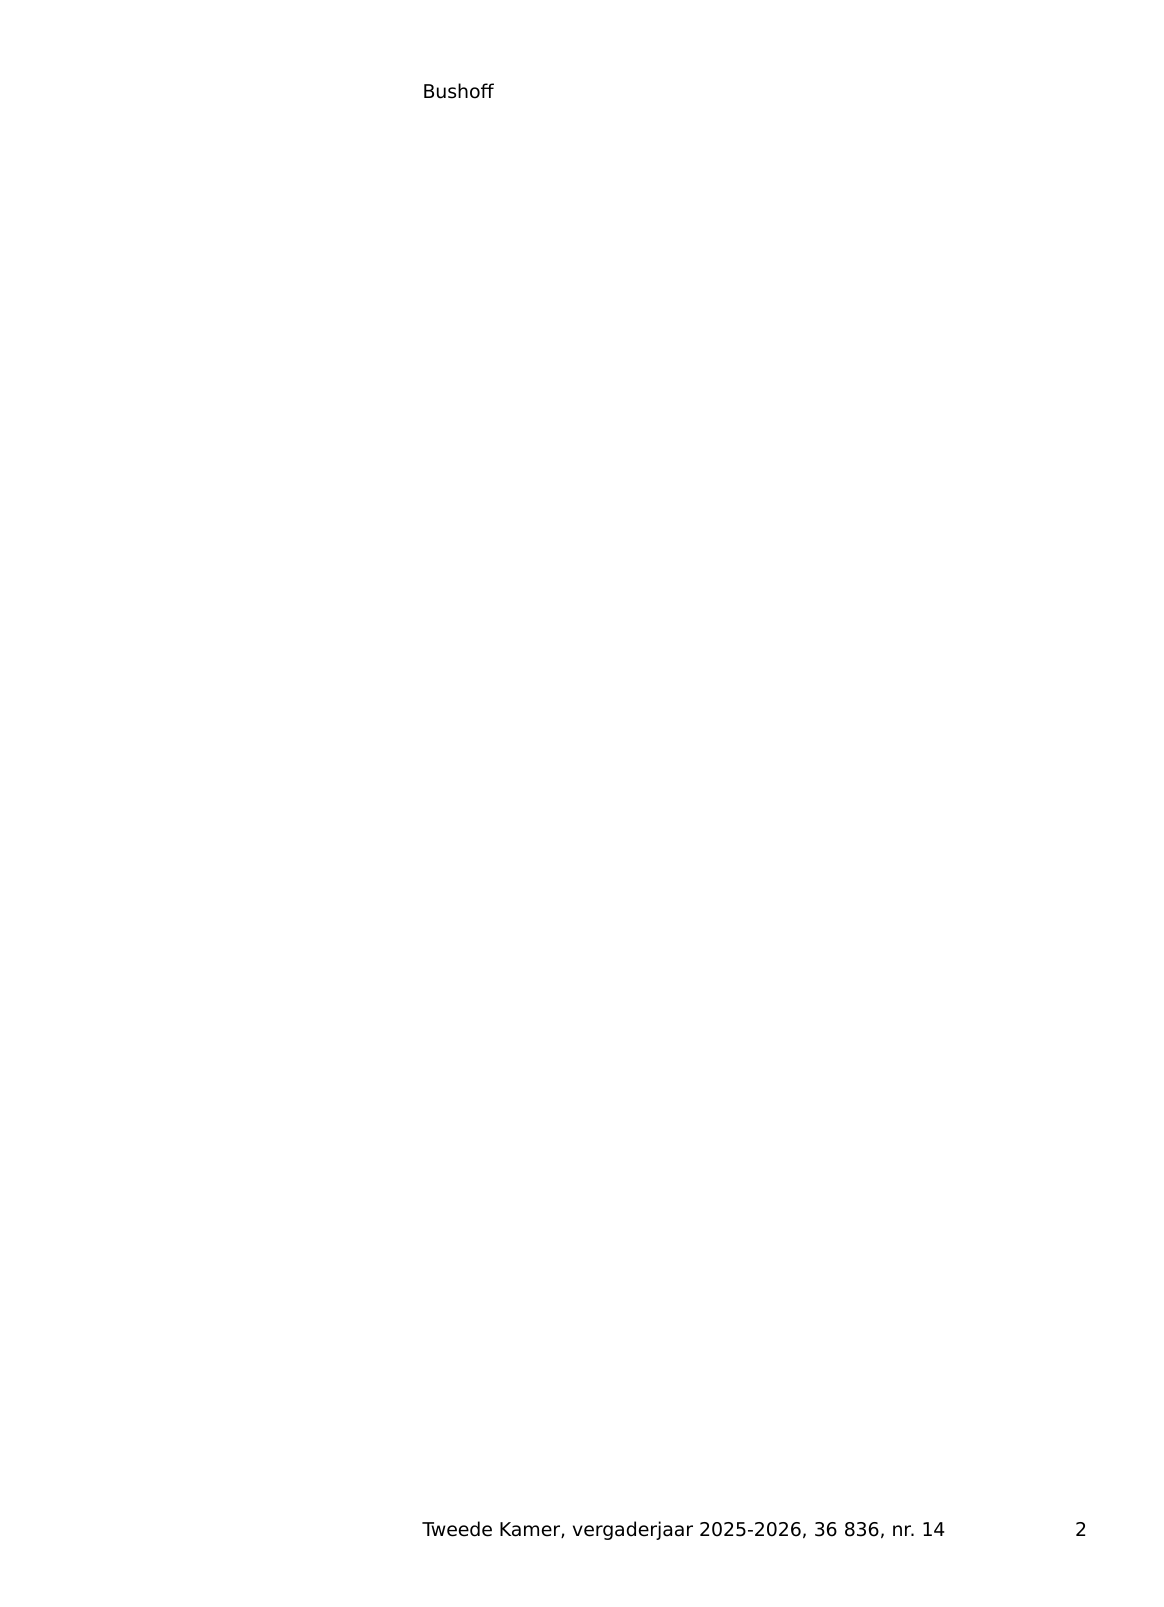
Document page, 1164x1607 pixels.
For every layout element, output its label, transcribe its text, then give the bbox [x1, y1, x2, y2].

text Bushoff [422, 59, 1087, 103]
